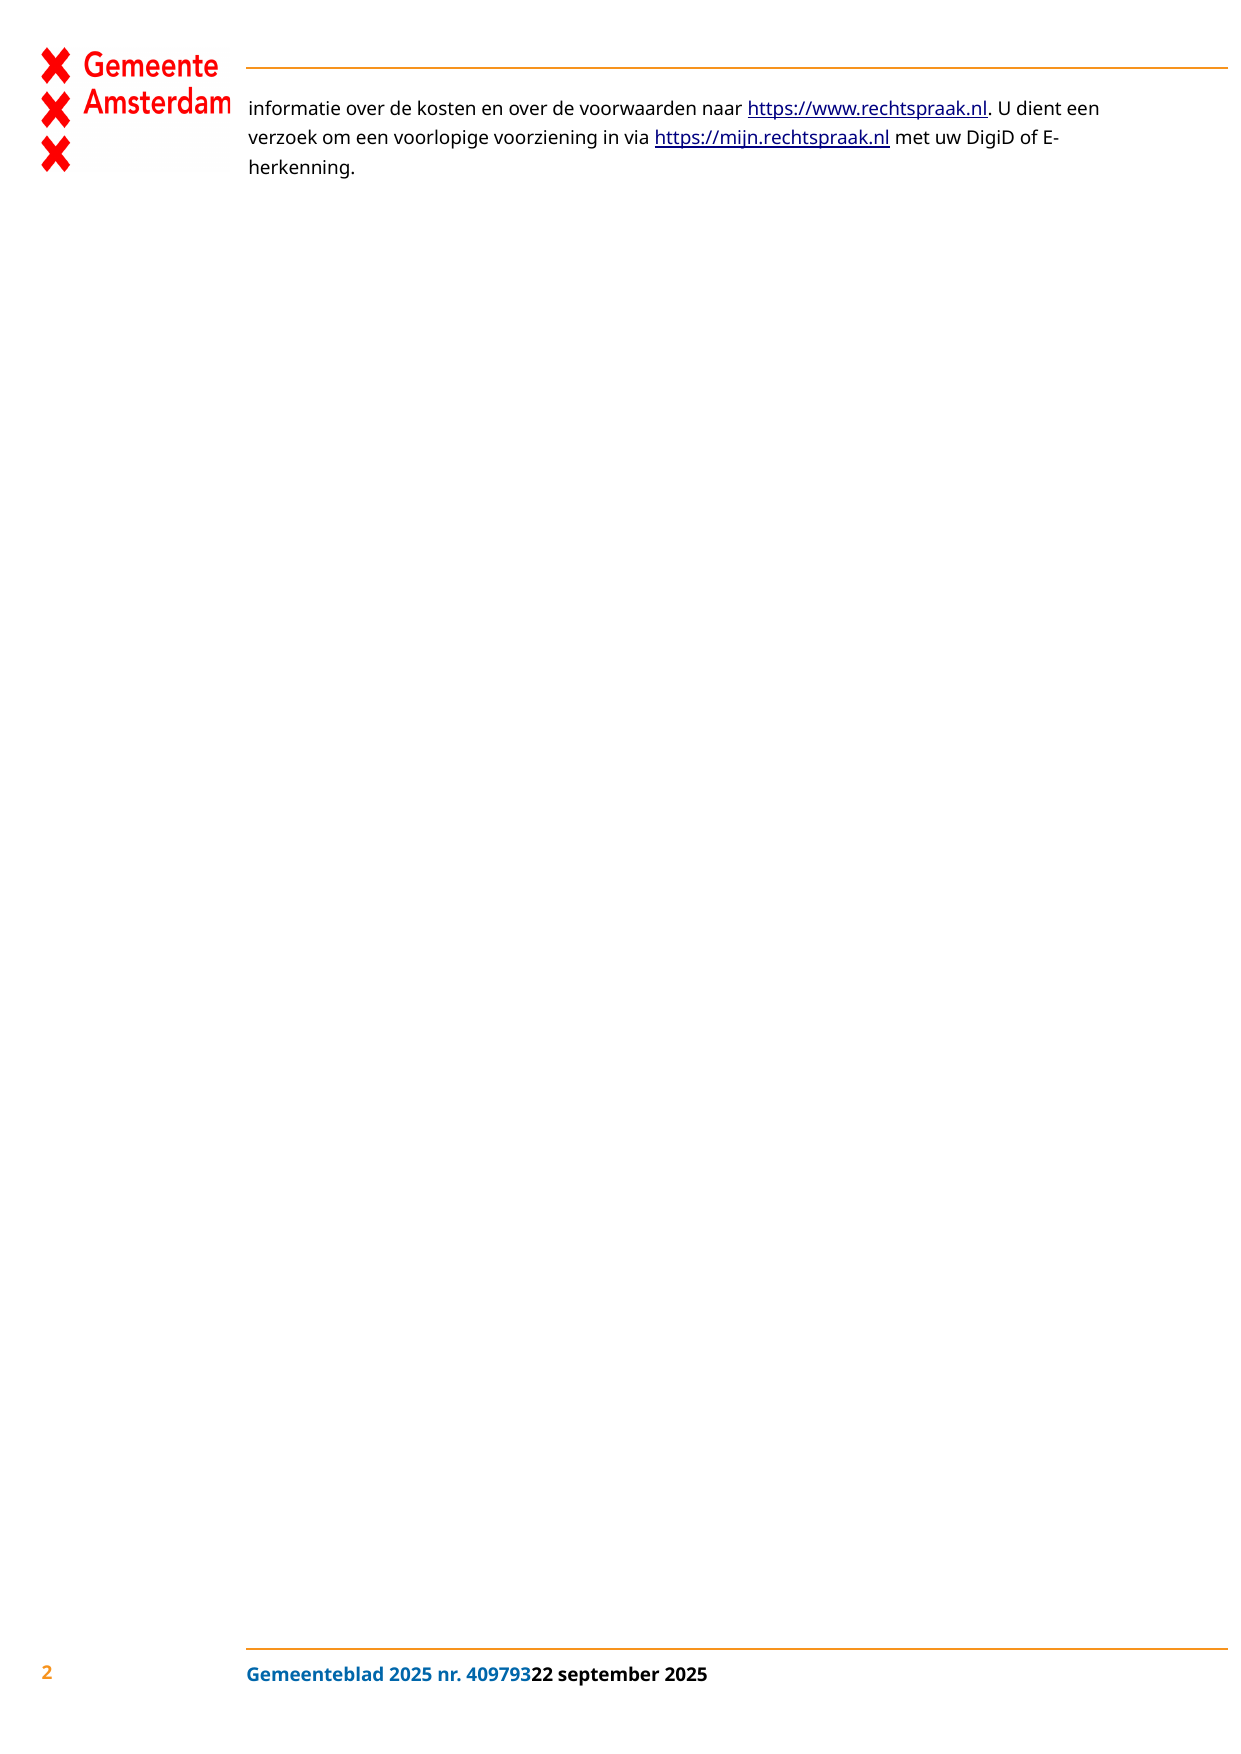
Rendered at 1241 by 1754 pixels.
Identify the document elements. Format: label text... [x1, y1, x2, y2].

text informatie over de kosten en over de voorwaarden naar https://www.rechtspraak.nl. U dient een verzoek om een voorlopige voorziening in via https://mijn.rechtspraak.nl met uw DigiD of E-herkenning. [248, 95, 1152, 180]
picture [41, 47, 231, 172]
